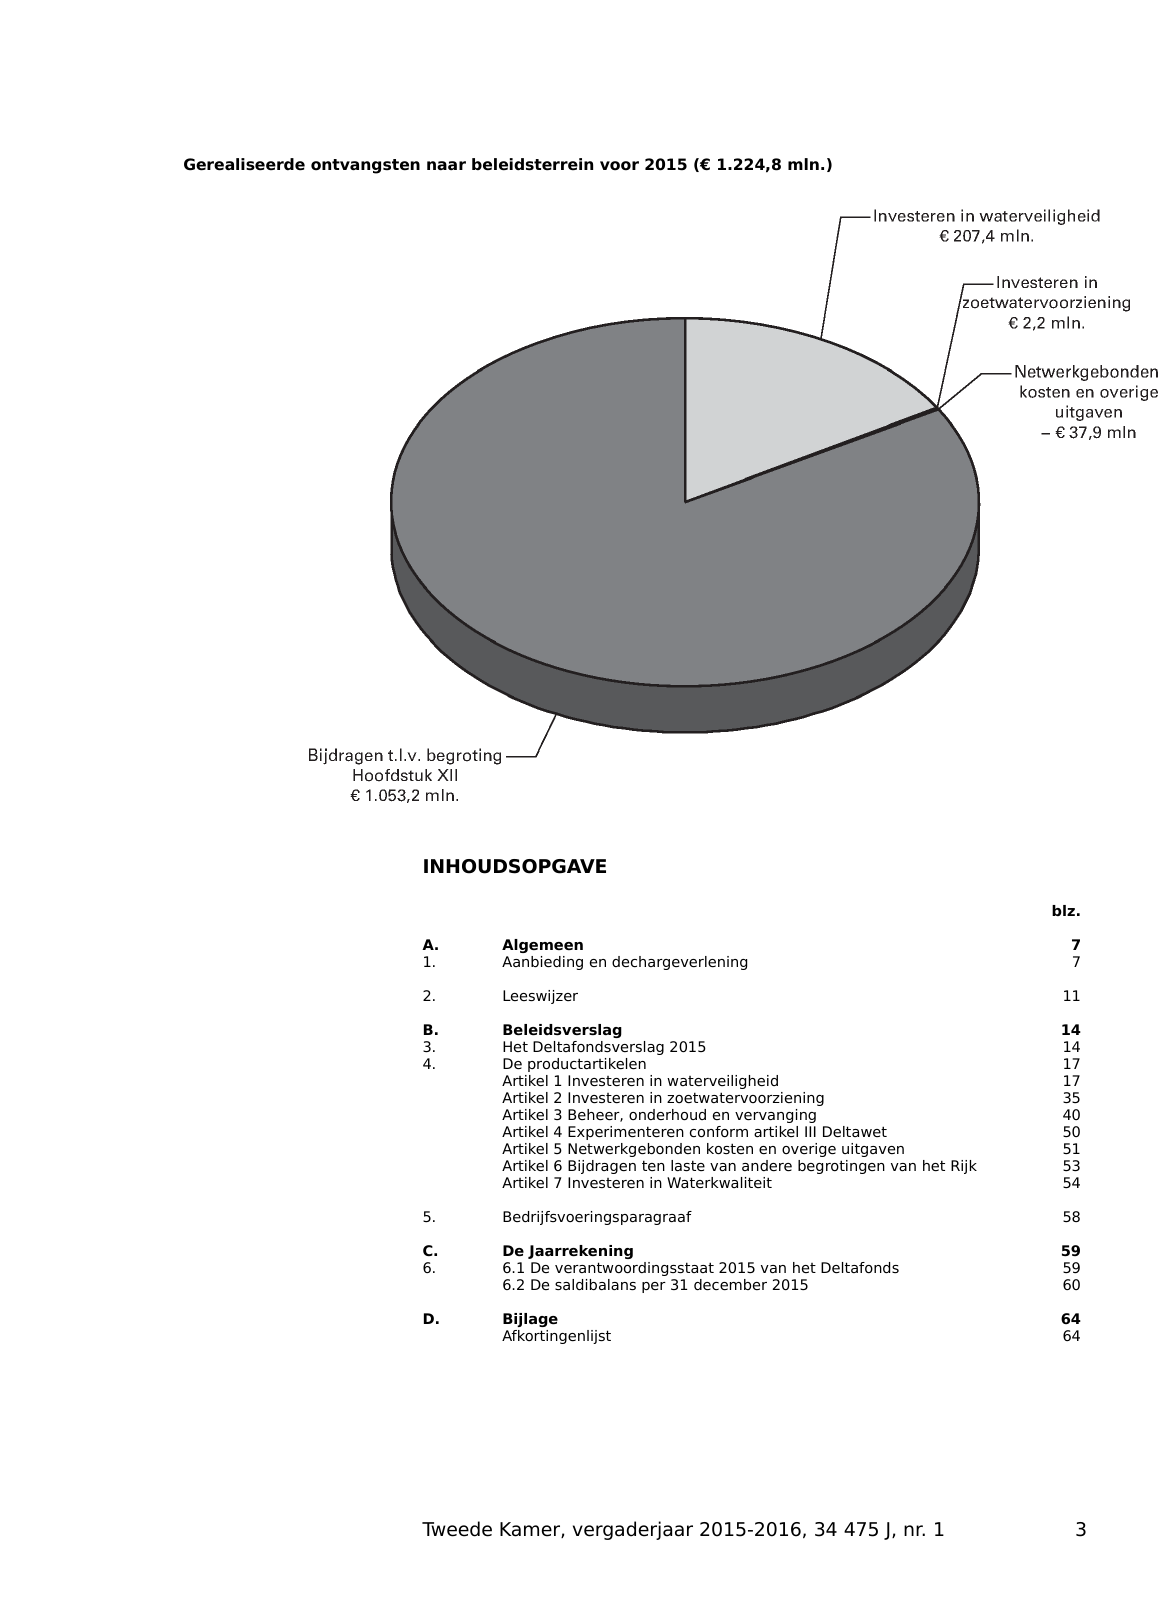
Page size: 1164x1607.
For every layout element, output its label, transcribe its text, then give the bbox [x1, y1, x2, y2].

table_cell 60 [1028, 1277, 1087, 1294]
table_cell [422, 1294, 496, 1311]
table_header [422, 903, 496, 920]
table_cell [422, 1124, 496, 1141]
table_cell [422, 1226, 496, 1243]
table_cell [422, 920, 496, 937]
table_cell Bedrijfsvoeringsparagraaf [496, 1209, 1028, 1226]
table_cell 64 [1028, 1328, 1087, 1345]
table_cell Artikel 5 Netwerkgebonden kosten en overige uitgaven [496, 1141, 1028, 1158]
picture [183, 207, 1164, 805]
table_cell [1028, 1005, 1087, 1022]
table_cell 6. [422, 1260, 496, 1277]
table_cell 3. [422, 1039, 496, 1056]
table_cell Bijlage [496, 1311, 1028, 1328]
table_cell Beleidsverslag [496, 1022, 1028, 1039]
table_cell B. [422, 1022, 496, 1039]
table_cell 35 [1028, 1090, 1087, 1107]
table_cell [1028, 1192, 1087, 1209]
table_cell 17 [1028, 1073, 1087, 1090]
subtitle INHOUDSOPGAVE [422, 856, 1087, 878]
table_cell Artikel 3 Beheer, onderhoud en vervanging [496, 1107, 1028, 1124]
table_cell [422, 1073, 496, 1090]
table_cell [422, 1005, 496, 1022]
table_cell Afkortingenlijst [496, 1328, 1028, 1345]
table_cell 59 [1028, 1260, 1087, 1277]
table_cell 64 [1028, 1311, 1087, 1328]
table_cell Algemeen [496, 937, 1028, 954]
table_cell [496, 1005, 1028, 1022]
table_cell Leeswijzer [496, 988, 1028, 1005]
table_cell Artikel 7 Investeren in Waterkwaliteit [496, 1175, 1028, 1192]
table_cell 1. [422, 954, 496, 971]
table_cell [422, 1107, 496, 1124]
table_cell [422, 1328, 496, 1345]
table_cell 58 [1028, 1209, 1087, 1226]
table_cell 5. [422, 1209, 496, 1226]
table_cell [496, 1192, 1028, 1209]
table_cell Aanbieding en dechargeverlening [496, 954, 1028, 971]
table_cell A. [422, 937, 496, 954]
table_cell [1028, 1294, 1087, 1311]
table_cell 50 [1028, 1124, 1087, 1141]
table_header [496, 903, 1028, 920]
table_cell Artikel 1 Investeren in waterveiligheid [496, 1073, 1028, 1090]
table_cell 14 [1028, 1039, 1087, 1056]
table_cell 53 [1028, 1158, 1087, 1175]
table_cell [422, 1141, 496, 1158]
table_cell 14 [1028, 1022, 1087, 1039]
table_cell [422, 1192, 496, 1209]
table_cell 7 [1028, 954, 1087, 971]
table_cell [422, 1175, 496, 1192]
table_cell D. [422, 1311, 496, 1328]
table_cell 7 [1028, 937, 1087, 954]
table_cell 40 [1028, 1107, 1087, 1124]
table_cell 6.2 De saldibalans per 31 december 2015 [496, 1277, 1028, 1294]
table_cell 59 [1028, 1243, 1087, 1260]
table_cell [422, 971, 496, 988]
table_cell [496, 1226, 1028, 1243]
table_cell [1028, 920, 1087, 937]
table_cell De productartikelen [496, 1056, 1028, 1073]
table_cell 4. [422, 1056, 496, 1073]
table_cell 17 [1028, 1056, 1087, 1073]
text Gerealiseerde ontvangsten naar beleidsterrein voor 2015 (€ 1.224,8 mln.) [183, 156, 1163, 174]
table_cell [422, 1277, 496, 1294]
table_cell Artikel 2 Investeren in zoetwatervoorziening [496, 1090, 1028, 1107]
table_header blz. [1028, 903, 1087, 920]
table_cell [1028, 1226, 1087, 1243]
table_cell 51 [1028, 1141, 1087, 1158]
table_cell De Jaarrekening [496, 1243, 1028, 1260]
table_cell 11 [1028, 988, 1087, 1005]
table_cell 54 [1028, 1175, 1087, 1192]
table_cell 6.1 De verantwoordingsstaat 2015 van het Deltafonds [496, 1260, 1028, 1277]
table_cell Het Deltafondsverslag 2015 [496, 1039, 1028, 1056]
table_cell 2. [422, 988, 496, 1005]
table_cell [422, 1090, 496, 1107]
table_cell [496, 971, 1028, 988]
table_cell [496, 1294, 1028, 1311]
table_cell C. [422, 1243, 496, 1260]
table_cell Artikel 6 Bijdragen ten laste van andere begrotingen van het Rijk [496, 1158, 1028, 1175]
table_cell [496, 920, 1028, 937]
table_cell [1028, 971, 1087, 988]
table_cell [422, 1158, 496, 1175]
table_cell Artikel 4 Experimenteren conform artikel III Deltawet [496, 1124, 1028, 1141]
